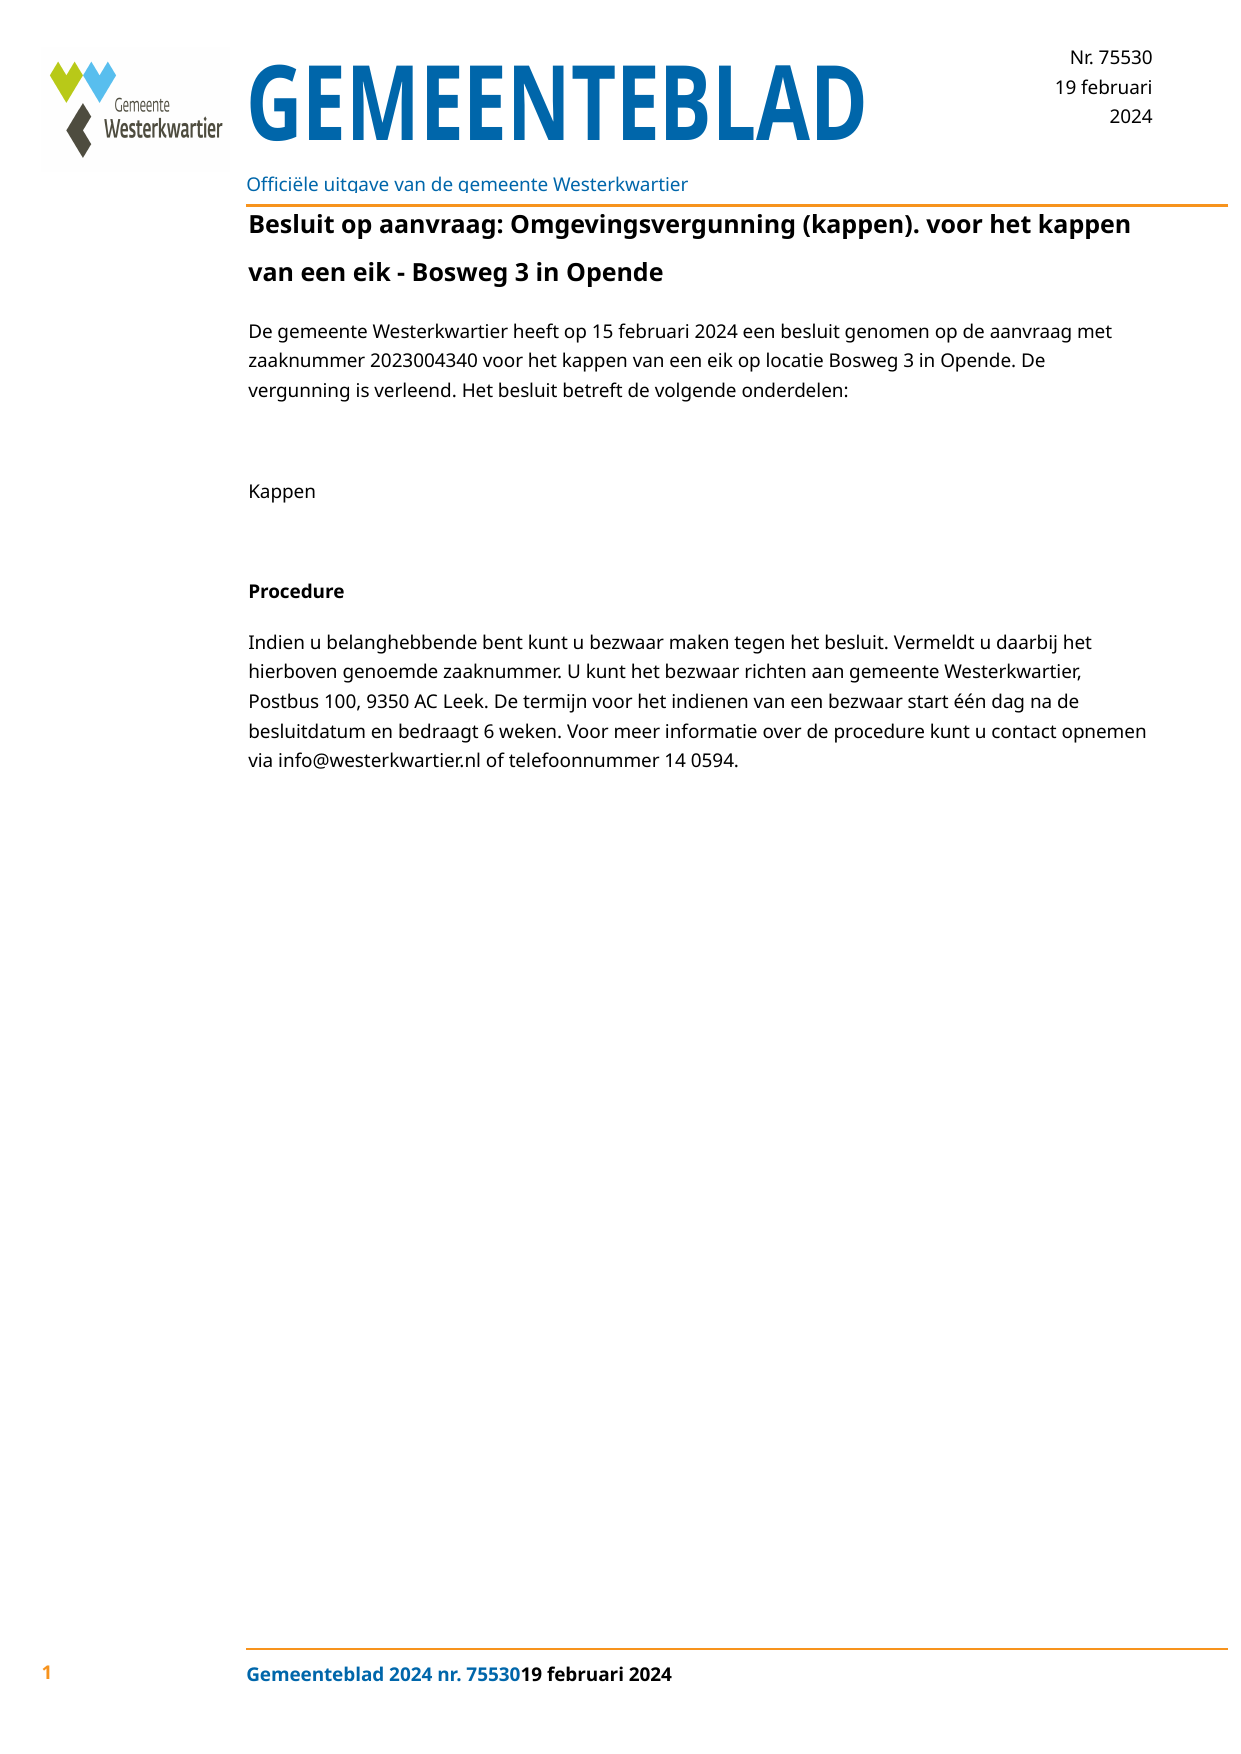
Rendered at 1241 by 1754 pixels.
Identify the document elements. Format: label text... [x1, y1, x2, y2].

picture [41, 47, 231, 172]
text Kappen [248, 478, 1152, 504]
text Besluit op aanvraag: Omgevingsvergunning (kappen). voor het kappen van een eik - Bosweg 3 in Opende [248, 207, 1152, 288]
text Indien u belanghebbende bent kunt u bezwaar maken tegen het besluit. Vermeldt u daarbij het hierboven genoemde zaaknummer. U kunt het bezwaar richten aan gemeente Westerkwartier, Postbus 100, 9350 AC Leek. De termijn voor het indienen van een bezwaar start één dag na de besluitdatum en bedraagt 6 weken. Voor meer informatie over de procedure kunt u contact opnemen via info@westerkwartier.nl of telefoonnummer 14 0594. [248, 629, 1152, 773]
text De gemeente Westerkwartier heeft op 15 februari 2024 een besluit genomen op de aanvraag met zaaknummer 2023004340 voor het kappen van een eik op locatie Bosweg 3 in Opende. De vergunning is verleend. Het besluit betreft de volgende onderdelen: [248, 318, 1152, 403]
text Procedure [248, 579, 1152, 604]
